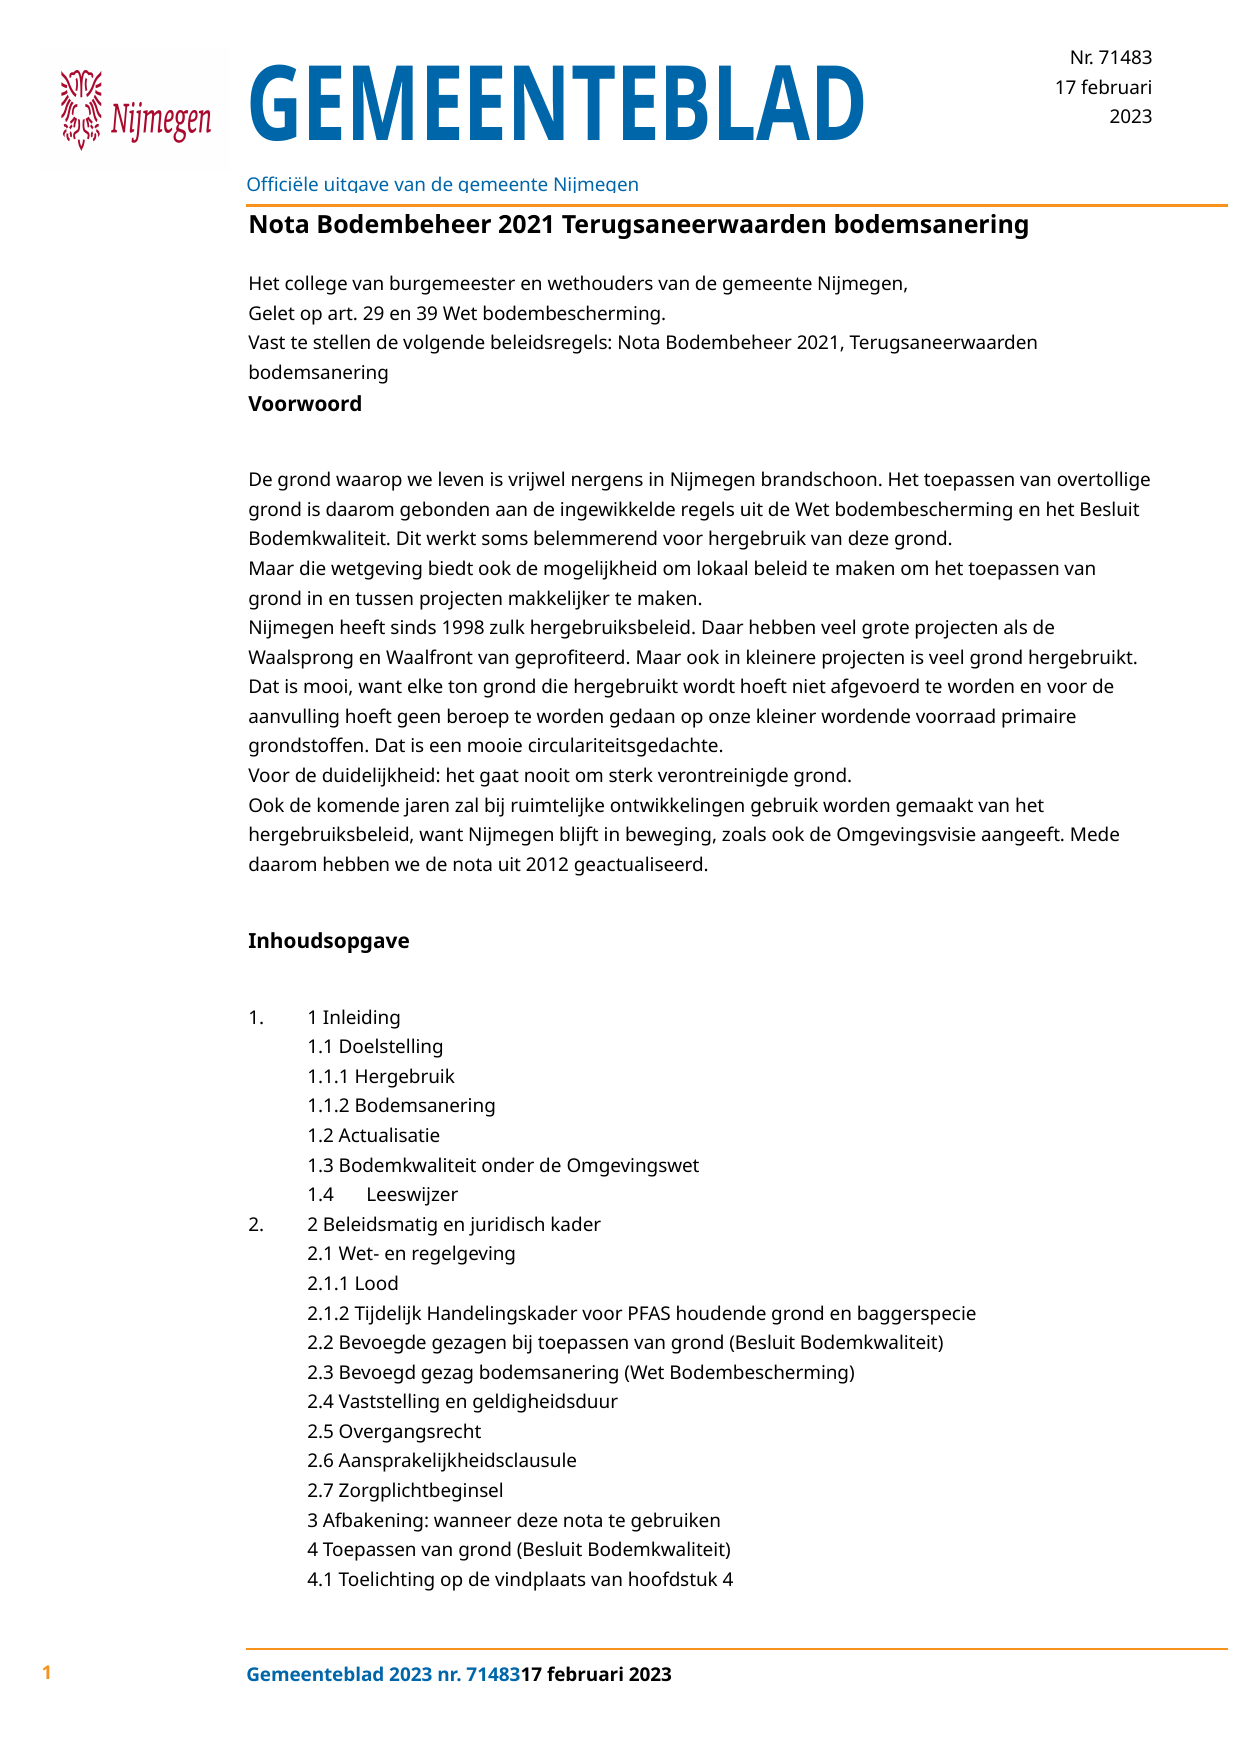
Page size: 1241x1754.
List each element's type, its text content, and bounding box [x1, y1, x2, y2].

list 2.6 Aansprakelijkheidsclausule [248, 1448, 1152, 1473]
list 1.3 Bodemkwaliteit onder de Omgevingswet [248, 1152, 1152, 1177]
list 4 Toepassen van grond (Besluit Bodemkwaliteit) [248, 1536, 1152, 1562]
list 3 Afbakening: wanneer deze nota te gebruiken [248, 1507, 1152, 1532]
list 4.1 Toelichting op de vindplaats van hoofdstuk 4 [248, 1566, 1152, 1592]
text Het college van burgemeester en wethouders van de gemeente Nijmegen, [248, 270, 1152, 296]
list 1.1.2 Bodemsanering [248, 1093, 1152, 1118]
text Voor de duidelijkheid: het gaat nooit om sterk verontreinigde grond. [248, 762, 1152, 788]
list 1.2 Actualisatie [248, 1122, 1152, 1148]
list 1 Inleiding [248, 1004, 1152, 1029]
list 2.1.2 Tijdelijk Handelingskader voor PFAS houdende grond en baggerspecie [248, 1300, 1152, 1325]
text Vast te stellen de volgende beleidsregels: Nota Bodembeheer 2021, Terugsaneerwaarden bodemsanering [248, 329, 1152, 385]
text Ook de komende jaren zal bij ruimtelijke ontwikkelingen gebruik worden gemaakt van het hergebruiksbeleid, want Nijmegen blijft in beweging, zoals ook de Omgevingsvisie aangeeft. Mede daarom hebben we de nota uit 2012 geactualiseerd. [248, 792, 1152, 877]
text Voorwoord [248, 389, 1152, 417]
text Gelet op art. 29 en 39 Wet bodembescherming. [248, 300, 1152, 326]
text Nijmegen heeft sinds 1998 zulk hergebruiksbeleid. Daar hebben veel grote projecten als de Waalsprong en Waalfront van geprofiteerd. Maar ook in kleinere projecten is veel grond hergebruikt. Dat is mooi, want elke ton grond die hergebruikt wordt hoeft niet afgevoerd te worden en voor de aanvulling hoeft geen beroep te worden gedaan op onze kleiner wordende voorraad primaire grondstoffen. Dat is een mooie circulariteitsgedachte. [248, 614, 1152, 758]
list 2 Beleidsmatig en juridisch kader [248, 1211, 1152, 1237]
text De grond waarop we leven is vrijwel nergens in Nijmegen brandschoon. Het toepassen van overtollige grond is daarom gebonden aan de ingewikkelde regels uit de Wet bodembescherming en het Besluit Bodemkwaliteit. Dit werkt soms belemmerend voor hergebruik van deze grond. [248, 466, 1152, 551]
text Inhoudsopgave [248, 926, 1152, 954]
list 2.3 Bevoegd gezag bodemsanering (Wet Bodembescherming) [248, 1359, 1152, 1384]
list 2.1 Wet- en regelgeving [248, 1241, 1152, 1266]
list Leeswijzer [307, 1181, 1152, 1207]
text Maar die wetgeving biedt ook de mogelijkheid om lokaal beleid te maken om het toepassen van grond in en tussen projecten makkelijker te maken. [248, 555, 1152, 610]
list 2.4 Vaststelling en geldigheidsduur [248, 1388, 1152, 1414]
list 1.1 Doelstelling [248, 1033, 1152, 1059]
list 2.5 Overgangsrecht [248, 1418, 1152, 1444]
text Nota Bodembeheer 2021 Terugsaneerwaarden bodemsanering [248, 207, 1152, 241]
list 1.1.1 Hergebruik [248, 1063, 1152, 1089]
list 2.1.1 Lood [248, 1270, 1152, 1296]
list 2.2 Bevoegde gezagen bij toepassen van grond (Besluit Bodemkwaliteit) [248, 1329, 1152, 1355]
list 2.7 Zorgplichtbeginsel [248, 1477, 1152, 1503]
picture [41, 47, 231, 172]
